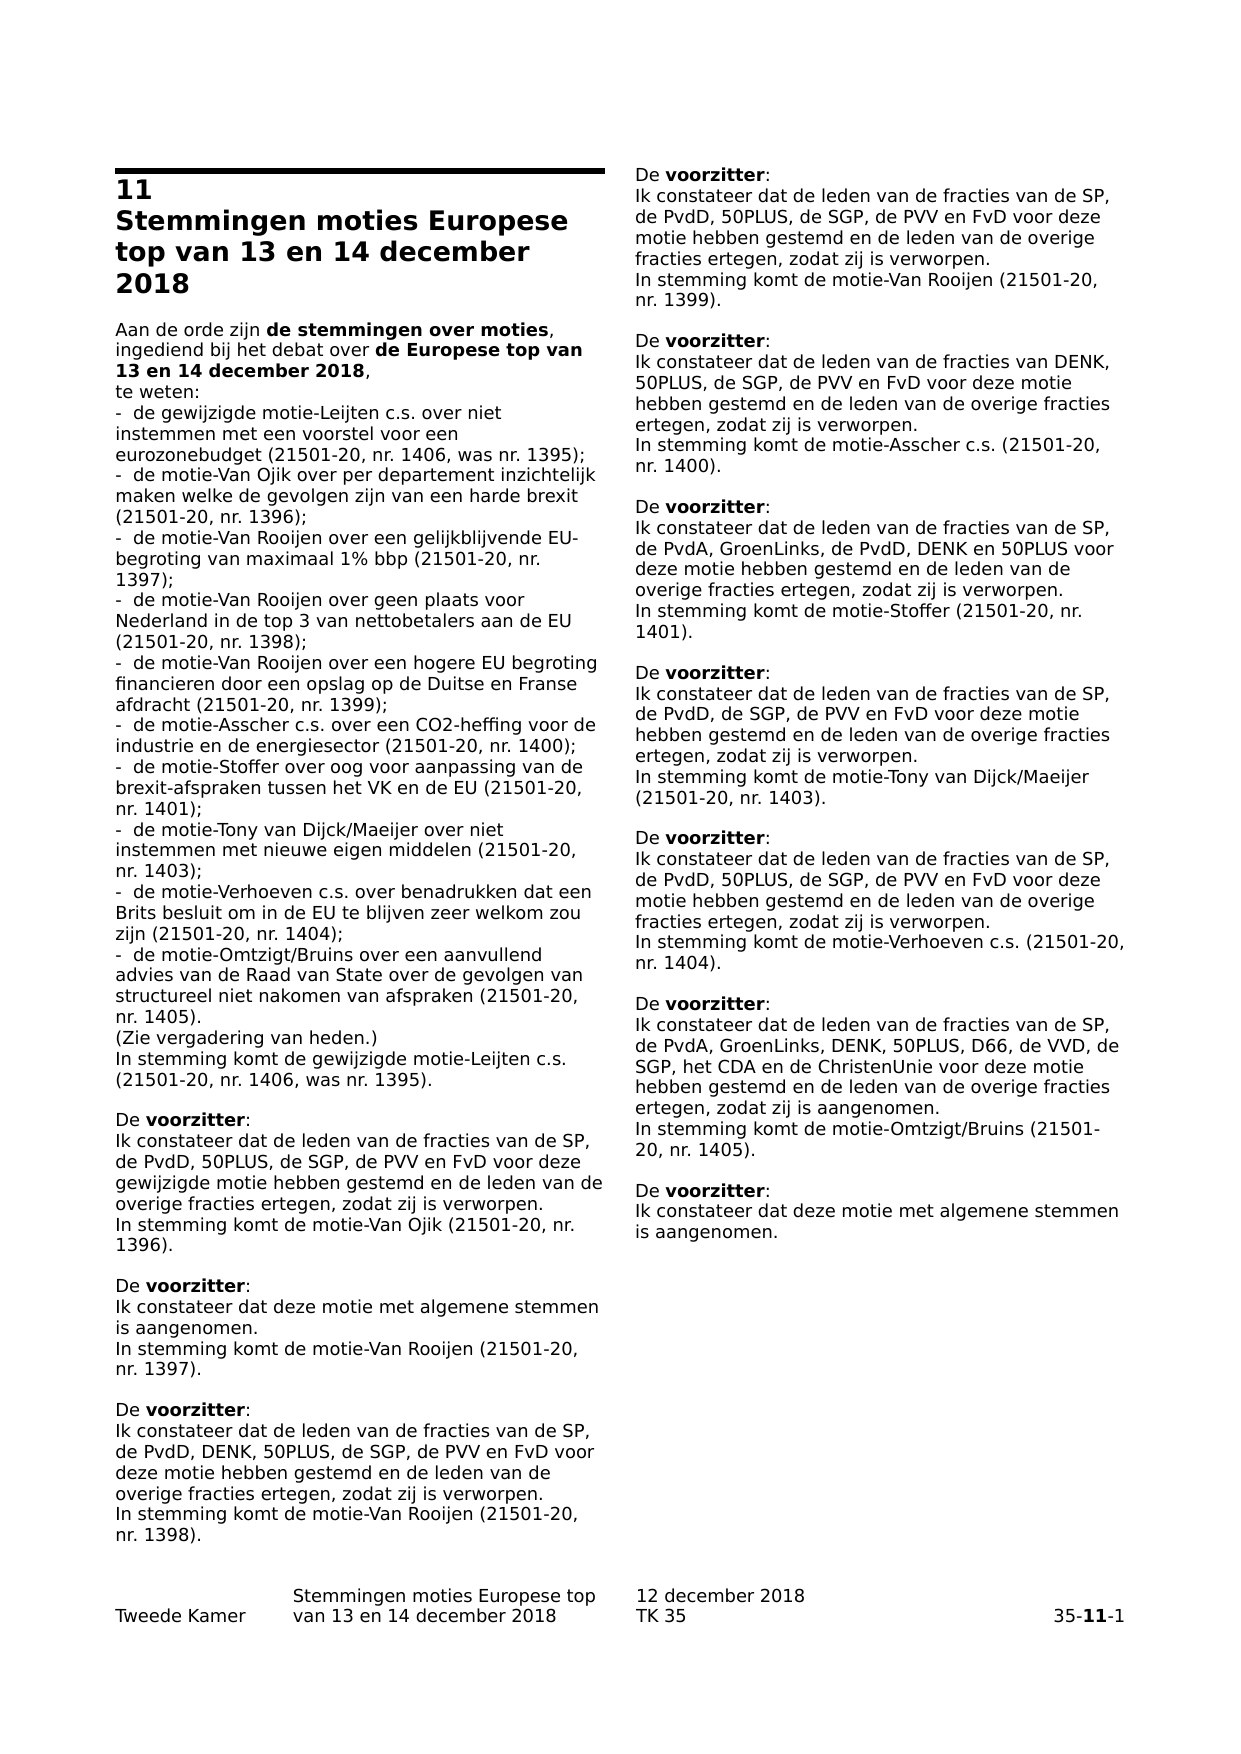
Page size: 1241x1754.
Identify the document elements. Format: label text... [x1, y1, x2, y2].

list de motie-Van Rooijen over een hogere EU begroting financieren door een opslag op de Duitse en Franse afdracht (21501-20, nr. 1399); [115, 653, 605, 715]
text In stemming komt de gewijzigde motie-Leijten c.s. (21501-20, nr. 1406, was nr. 1395). [115, 1048, 605, 1090]
text Ik constateer dat de leden van de fracties van de SP, de PvdA, GroenLinks, DENK, 50PLUS, D66, de VVD, de SGP, het CDA en de ChristenUnie voor deze motie hebben gestemd en de leden van de overige fracties ertegen, zodat zij is aangenomen. [635, 1015, 1125, 1119]
text In stemming komt de motie-Van Ojik (21501-20, nr. 1396). [115, 1214, 605, 1256]
text Ik constateer dat de leden van de fracties van DENK, 50PLUS, de SGP, de PVV en FvD voor deze motie hebben gestemd en de leden van de overige fracties ertegen, zodat zij is verworpen. [635, 352, 1125, 435]
list de motie-Tony van Dijck/Maeijer over niet instemmen met nieuwe eigen middelen (21501-20, nr. 1403); [115, 819, 605, 882]
list de motie-Van Rooijen over geen plaats voor Nederland in de top 3 van nettobetalers aan de EU (21501-20, nr. 1398); [115, 590, 605, 653]
list de motie-Van Rooijen over een gelijkblijvende EU-begroting van maximaal 1% bbp (21501-20, nr. 1397); [115, 528, 605, 590]
list de motie-Asscher c.s. over een CO2-heffing voor de industrie en de energiesector (21501-20, nr. 1400); [115, 715, 605, 757]
text Aan de orde zijn de stemmingen over moties, ingediend bij het debat over de Europese top van 13 en 14 december 2018, [115, 319, 605, 382]
text De voorzitter: [635, 165, 1125, 186]
list de motie-Verhoeven c.s. over benadrukken dat een Brits besluit om in de EU te blijven zeer welkom zou zijn (21501-20, nr. 1404); [115, 882, 605, 944]
text De voorzitter: [635, 994, 1125, 1015]
list de motie-Van Ojik over per departement inzichtelijk maken welke de gevolgen zijn van een harde brexit (21501-20, nr. 1396); [115, 465, 605, 528]
text In stemming komt de motie-Verhoeven c.s. (21501-20, nr. 1404). [635, 932, 1125, 974]
text In stemming komt de motie-Omtzigt/Bruins (21501-20, nr. 1405). [635, 1119, 1125, 1161]
text In stemming komt de motie-Asscher c.s. (21501-20, nr. 1400). [635, 435, 1125, 477]
text Ik constateer dat deze motie met algemene stemmen is aangenomen. [115, 1297, 605, 1338]
text In stemming komt de motie-Van Rooijen (21501-20, nr. 1399). [635, 269, 1125, 311]
text Ik constateer dat de leden van de fracties van de SP, de PvdA, GroenLinks, de PvdD, DENK en 50PLUS voor deze motie hebben gestemd en de leden van de overige fracties ertegen, zodat zij is verworpen. [635, 517, 1125, 601]
text Ik constateer dat de leden van de fracties van de SP, de PvdD, 50PLUS, de SGP, de PVV en FvD voor deze motie hebben gestemd en de leden van de overige fracties ertegen, zodat zij is verworpen. [635, 849, 1125, 932]
text De voorzitter: [115, 1400, 605, 1421]
text De voorzitter: [115, 1276, 605, 1297]
text te weten: [115, 382, 605, 403]
list de motie-Stoffer over oog voor aanpassing van de brexit-afspraken tussen het VK en de EU (21501-20, nr. 1401); [115, 757, 605, 819]
text In stemming komt de motie-Van Rooijen (21501-20, nr. 1398). [115, 1504, 605, 1546]
text Ik constateer dat de leden van de fracties van de SP, de PvdD, de SGP, de PVV en FvD voor deze motie hebben gestemd en de leden van de overige fracties ertegen, zodat zij is verworpen. [635, 683, 1125, 767]
text In stemming komt de motie-Tony van Dijck/Maeijer (21501-20, nr. 1403). [635, 767, 1125, 808]
text Ik constateer dat de leden van de fracties van de SP, de PvdD, 50PLUS, de SGP, de PVV en FvD voor deze motie hebben gestemd en de leden van de overige fracties ertegen, zodat zij is verworpen. [635, 186, 1125, 269]
text De voorzitter: [635, 662, 1125, 683]
text Ik constateer dat de leden van de fracties van de SP, de PvdD, DENK, 50PLUS, de SGP, de PVV en FvD voor deze motie hebben gestemd en de leden van de overige fracties ertegen, zodat zij is verworpen. [115, 1421, 605, 1504]
list de motie-Omtzigt/Bruins over een aanvullend advies van de Raad van State over de gevolgen van structureel niet nakomen van afspraken (21501-20, nr. 1405). [115, 944, 605, 1028]
text De voorzitter: [635, 828, 1125, 849]
list de gewijzigde motie-Leijten c.s. over niet instemmen met een voorstel voor een eurozonebudget (21501-20, nr. 1406, was nr. 1395); [115, 403, 605, 465]
text Ik constateer dat de leden van de fracties van de SP, de PvdD, 50PLUS, de SGP, de PVV en FvD voor deze gewijzigde motie hebben gestemd en de leden van de overige fracties ertegen, zodat zij is verworpen. [115, 1131, 605, 1214]
text De voorzitter: [635, 331, 1125, 352]
text Ik constateer dat deze motie met algemene stemmen is aangenomen. [635, 1201, 1125, 1243]
text In stemming komt de motie-Stoffer (21501-20, nr. 1401). [635, 601, 1125, 642]
text (Zie vergadering van heden.) [115, 1028, 605, 1048]
text De voorzitter: [115, 1110, 605, 1131]
text De voorzitter: [635, 1181, 1125, 1201]
title 11 Stemmingen moties Europese top van 13 en 14 december 2018 [115, 174, 605, 299]
text In stemming komt de motie-Van Rooijen (21501-20, nr. 1397). [115, 1338, 605, 1380]
text De voorzitter: [635, 497, 1125, 517]
